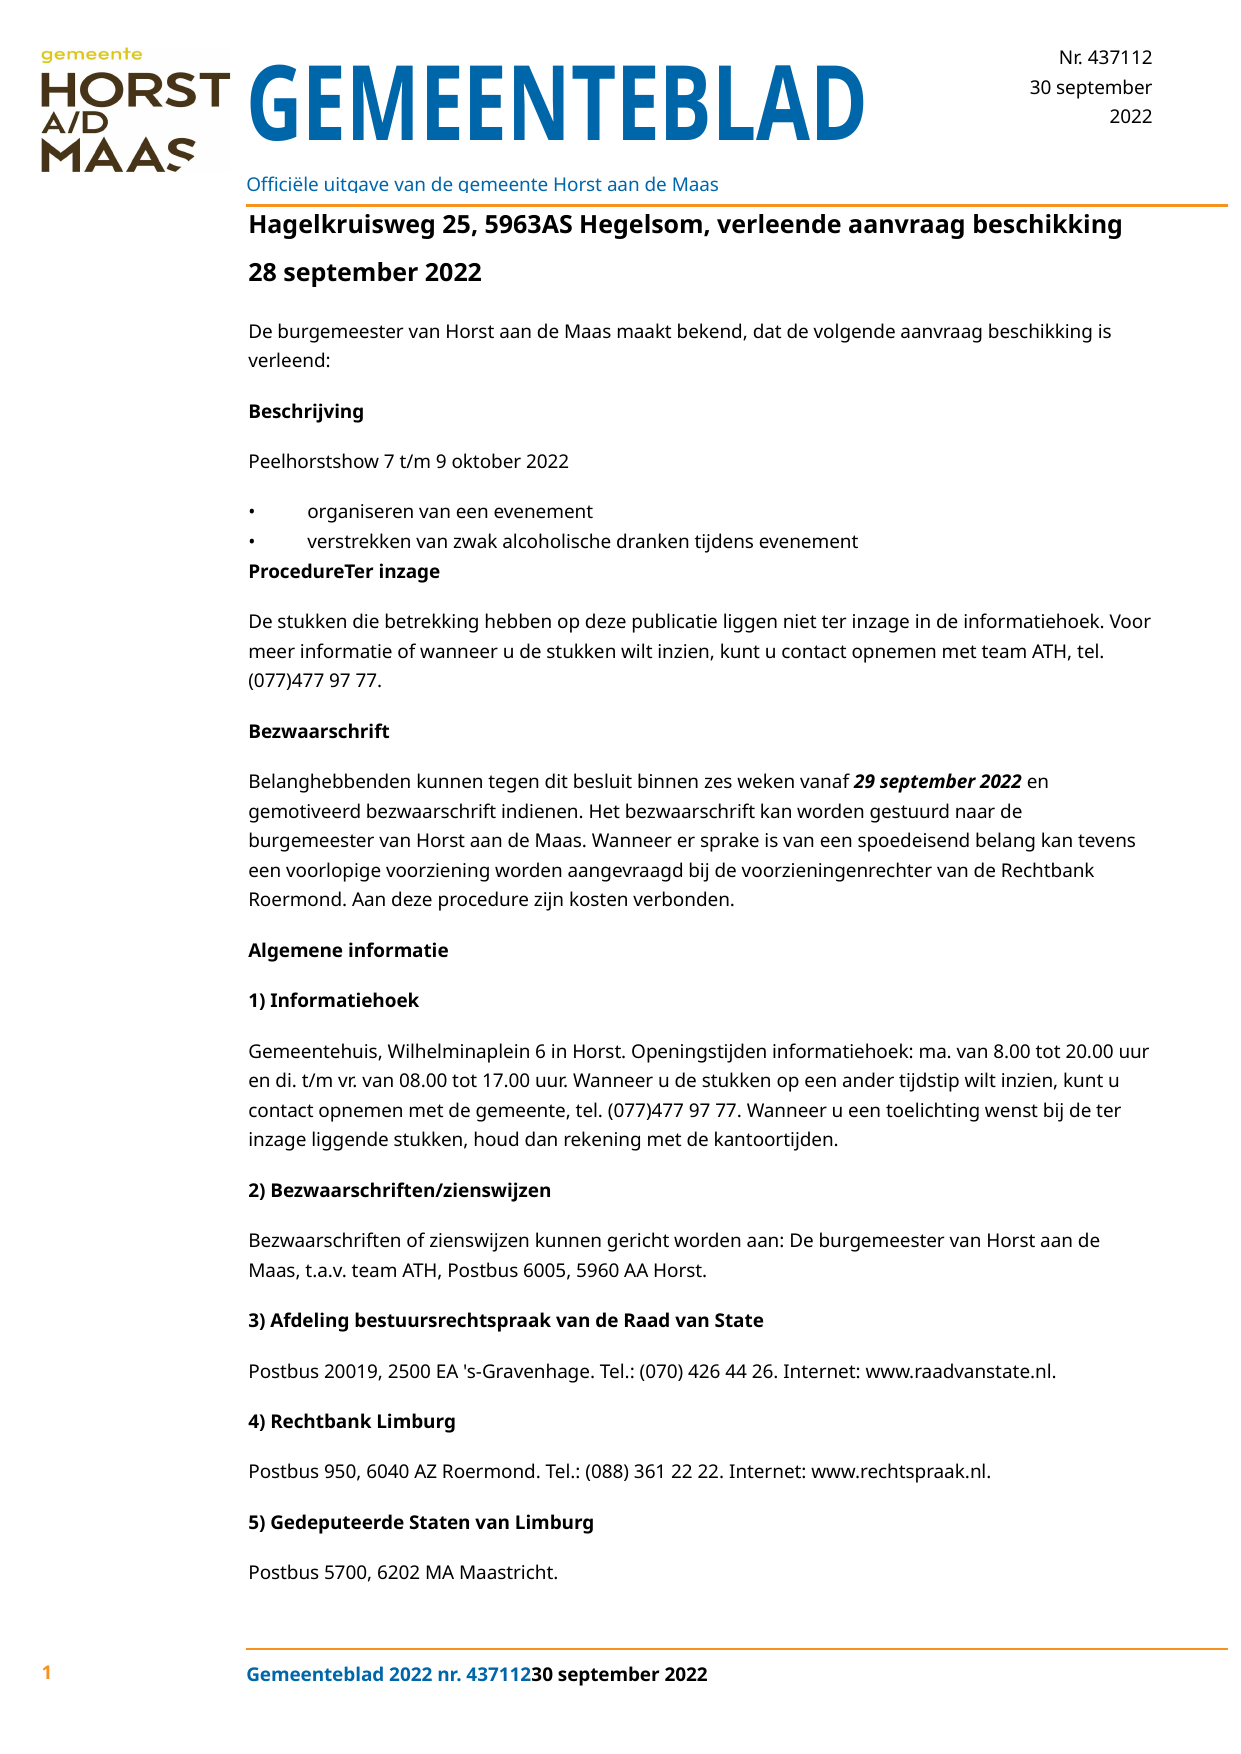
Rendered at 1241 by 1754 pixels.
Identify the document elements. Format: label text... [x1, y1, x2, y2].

text De burgemeester van Horst aan de Maas maakt bekend, dat de volgende aanvraag beschikking is verleend: [248, 318, 1152, 373]
text 1) Informatiehoek [248, 987, 1152, 1013]
text Postbus 950, 6040 AZ Roermond. Tel.: (088) 361 22 22. Internet: www.rechtspraak.nl. [248, 1459, 1152, 1484]
text Bezwaarschriften of zienswijzen kunnen gericht worden aan: De burgemeester van Horst aan de Maas, t.a.v. team ATH, Postbus 6005, 5960 AA Horst. [248, 1227, 1152, 1283]
text Beschrijving [248, 398, 1152, 424]
text Algemene informatie [248, 937, 1152, 963]
text 5) Gedeputeerde Staten van Limburg [248, 1509, 1152, 1535]
list verstrekken van zwak alcoholische dranken tijdens evenement [248, 528, 1152, 554]
text De stukken die betrekking hebben op deze publicatie liggen niet ter inzage in de informatiehoek. Voor meer informatie of wanneer u de stukken wilt inzien, kunt u contact opnemen met team ATH, tel. (077)477 97 77. [248, 608, 1152, 693]
text Postbus 5700, 6202 MA Maastricht. [248, 1559, 1152, 1585]
text Postbus 20019, 2500 EA 's-Gravenhage. Tel.: (070) 426 44 26. Internet: www.raadvanstate.nl. [248, 1358, 1152, 1384]
text Peelhorstshow 7 t/m 9 oktober 2022 [248, 448, 1152, 474]
picture [41, 47, 231, 172]
text 3) Afdeling bestuursrechtspraak van de Raad van State [248, 1307, 1152, 1333]
text Bezwaarschrift [248, 718, 1152, 744]
text Hagelkruisweg 25, 5963AS Hegelsom, verleende aanvraag beschikking 28 september 2022 [248, 207, 1152, 288]
list organiseren van een evenement [248, 499, 1152, 524]
text Gemeentehuis, Wilhelminaplein 6 in Horst. Openingstijden informatiehoek: ma. van 8.00 tot 20.00 uur en di. t/m vr. van 08.00 tot 17.00 uur. Wanneer u de stukken op een ander tijdstip wilt inzien, kunt u contact opnemen met de gemeente, tel. (077)477 97 77. Wanneer u een toelichting wenst bij de ter inzage liggende stukken, houd dan rekening met de kantoortijden. [248, 1038, 1152, 1152]
text Belanghebbenden kunnen tegen dit besluit binnen zes weken vanaf 29 september 2022 en gemotiveerd bezwaarschrift indienen. Het bezwaarschrift kan worden gestuurd naar de burgemeester van Horst aan de Maas. Wanneer er sprake is van een spoedeisend belang kan tevens een voorlopige voorziening worden aangevraagd bij de voorzieningenrechter van de Rechtbank Roermond. Aan deze procedure zijn kosten verbonden. [248, 768, 1152, 912]
text 2) Bezwaarschriften/zienswijzen [248, 1177, 1152, 1203]
text 4) Rechtbank Limburg [248, 1408, 1152, 1434]
text ProcedureTer inzage [248, 558, 1152, 584]
